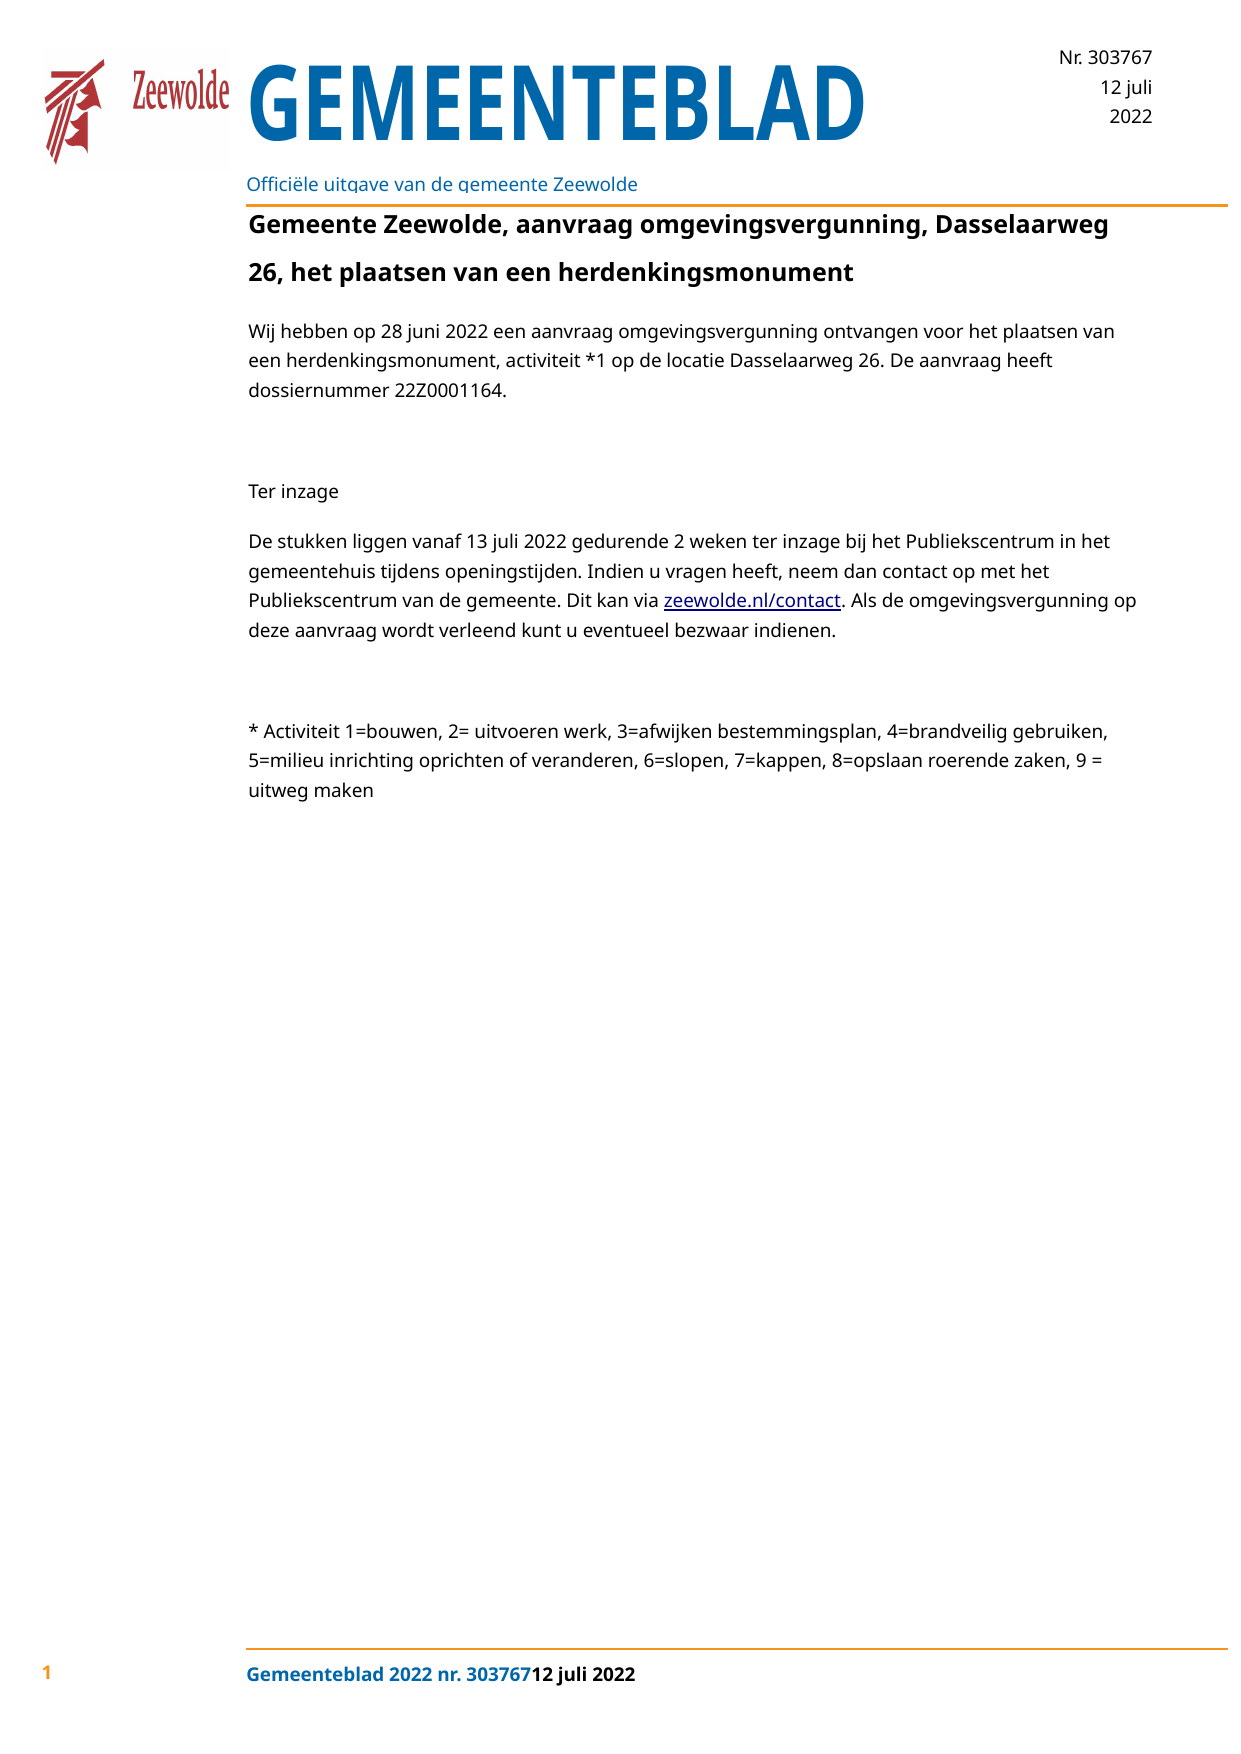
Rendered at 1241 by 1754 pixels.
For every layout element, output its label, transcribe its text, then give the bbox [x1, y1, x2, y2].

text * Activiteit 1=bouwen, 2= uitvoeren werk, 3=afwijken bestemmingsplan, 4=brandveilig gebruiken, 5=milieu inrichting oprichten of veranderen, 6=slopen, 7=kappen, 8=opslaan roerende zaken, 9 = uitweg maken [248, 718, 1152, 803]
picture [41, 47, 231, 172]
text Ter inzage [248, 478, 1152, 504]
text Gemeente Zeewolde, aanvraag omgevingsvergunning, Dasselaarweg 26, het plaatsen van een herdenkingsmonument [248, 207, 1152, 288]
text Wij hebben op 28 juni 2022 een aanvraag omgevingsvergunning ontvangen voor het plaatsen van een herdenkingsmonument, activiteit *1 op de locatie Dasselaarweg 26. De aanvraag heeft dossiernummer 22Z0001164. [248, 318, 1152, 403]
text De stukken liggen vanaf 13 juli 2022 gedurende 2 weken ter inzage bij het Publiekscentrum in het gemeentehuis tijdens openingstijden. Indien u vragen heeft, neem dan contact op met het Publiekscentrum van de gemeente. Dit kan via zeewolde.nl/contact. Als de omgevingsvergunning op deze aanvraag wordt verleend kunt u eventueel bezwaar indienen. [248, 528, 1152, 643]
